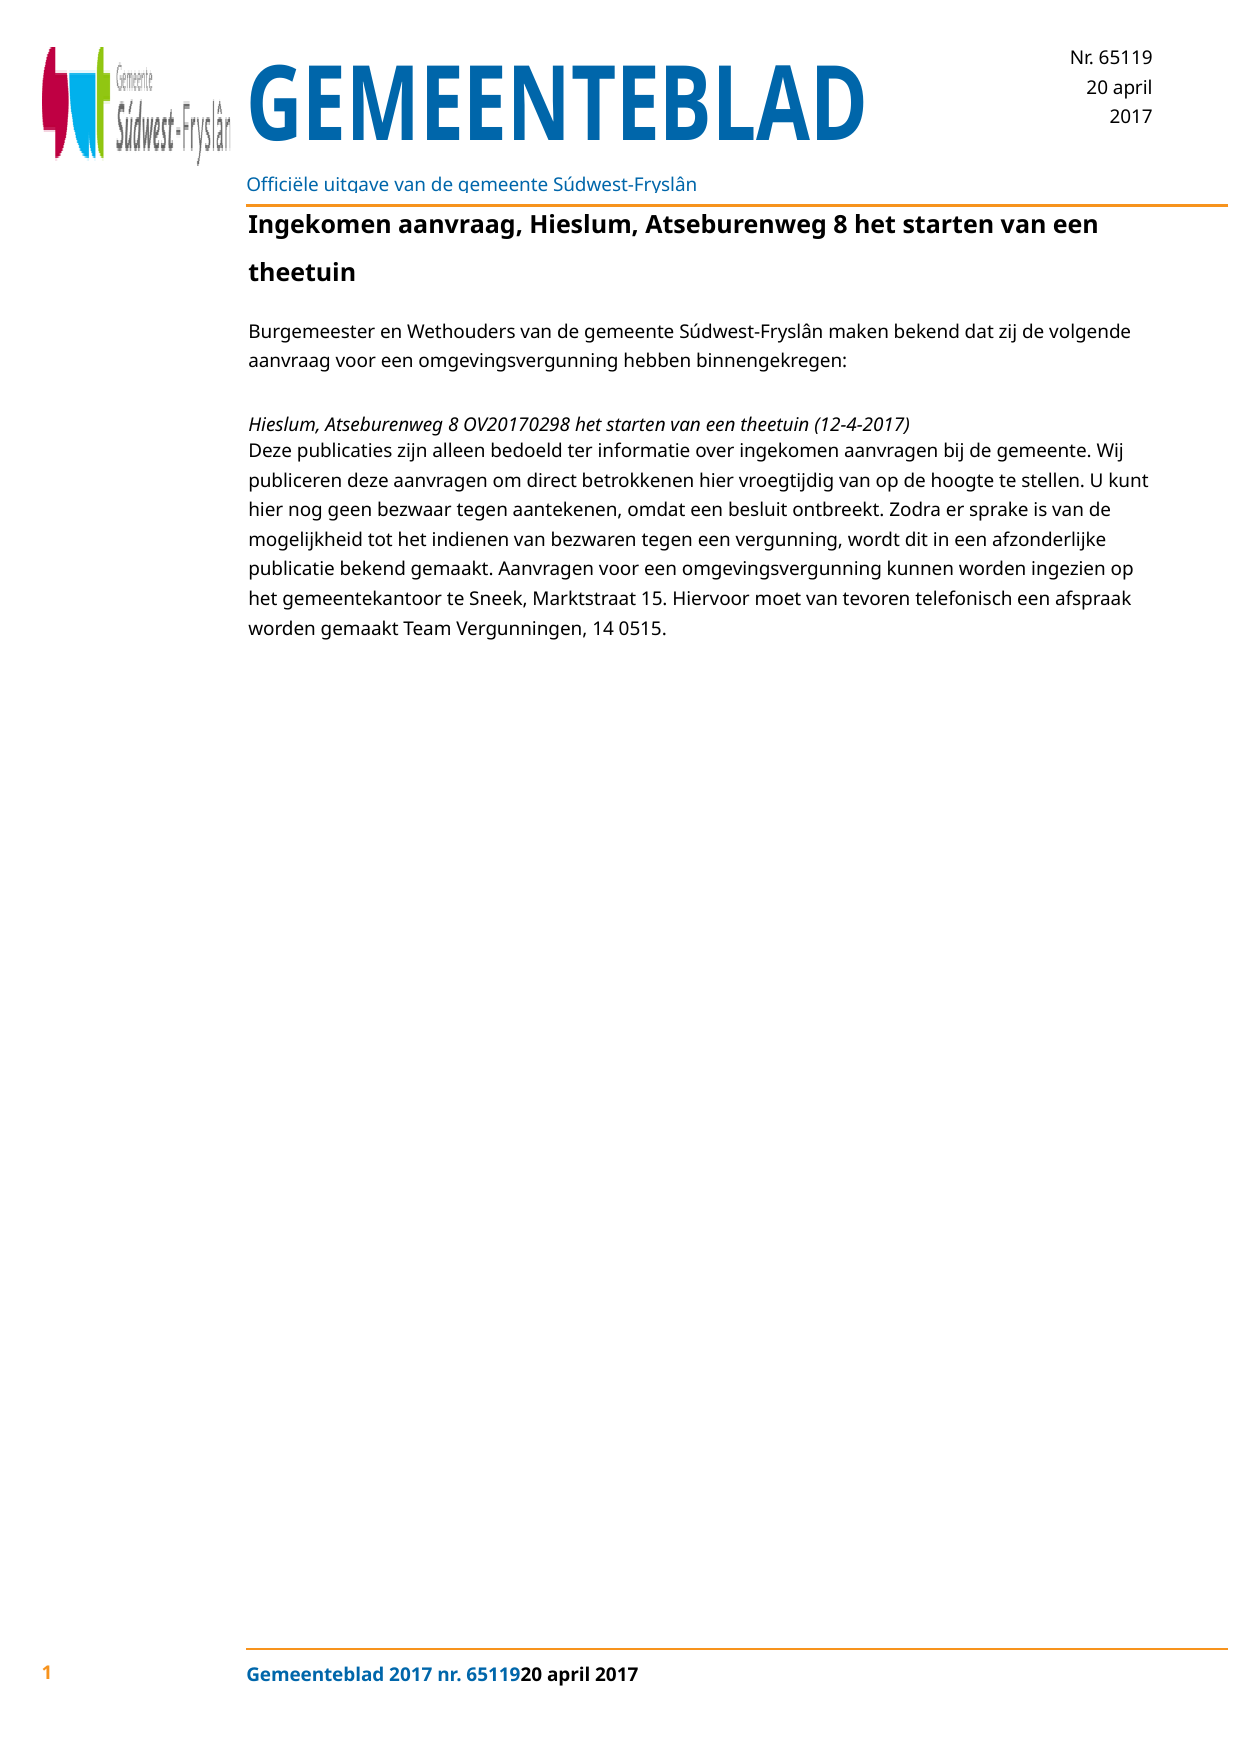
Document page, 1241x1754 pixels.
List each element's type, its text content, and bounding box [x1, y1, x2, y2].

text Deze publicaties zijn alleen bedoeld ter informatie over ingekomen aanvragen bij de gemeente. Wij publiceren deze aanvragen om direct betrokkenen hier vroegtijdig van op de hoogte te stellen. U kunt hier nog geen bezwaar tegen aantekenen, omdat een besluit ontbreekt. Zodra er sprake is van de mogelijkheid tot het indienen van bezwaren tegen een vergunning, wordt dit in een afzonderlijke publicatie bekend gemaakt. Aanvragen voor een omgevingsvergunning kunnen worden ingezien op het gemeentekantoor te Sneek, Marktstraat 15. Hiervoor moet van tevoren telefonisch een afspraak worden gemaakt Team Vergunningen, 14 0515. [248, 437, 1152, 640]
text Burgemeester en Wethouders van de gemeente Súdwest-Fryslân maken bekend dat zij de volgende aanvraag voor een omgevingsvergunning hebben binnengekregen: [248, 318, 1152, 373]
text Ingekomen aanvraag, Hieslum, Atseburenweg 8 het starten van een theetuin [248, 207, 1152, 288]
picture [41, 47, 231, 172]
text Hieslum, Atseburenweg 8 OV20170298 het starten van een theetuin (12-4-2017) [248, 411, 1152, 437]
